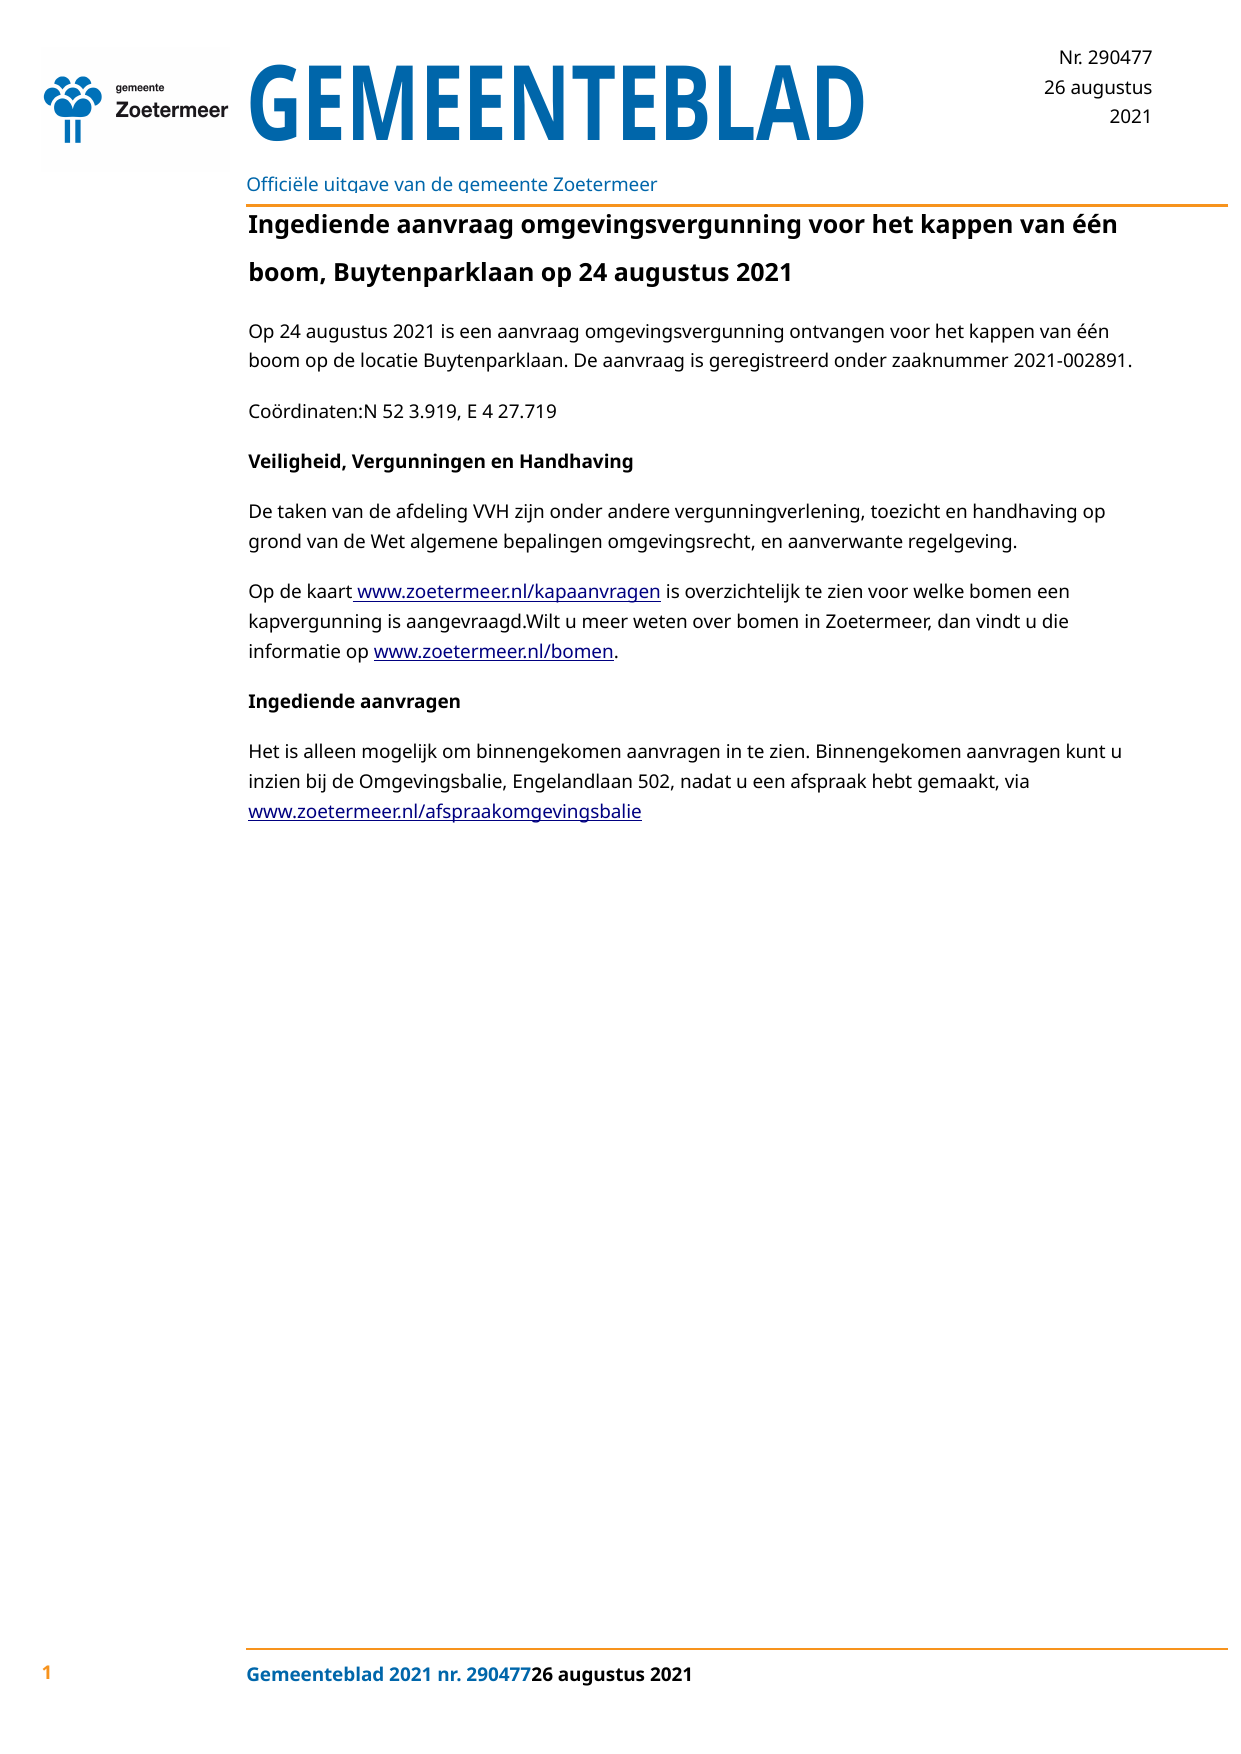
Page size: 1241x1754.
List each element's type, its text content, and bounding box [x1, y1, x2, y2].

text Veiligheid, Vergunningen en Handhaving [248, 448, 1152, 474]
text Ingediende aanvragen [248, 688, 1152, 714]
text Het is alleen mogelijk om binnengekomen aanvragen in te zien. Binnengekomen aanvragen kunt u inzien bij de Omgevingsbalie, Engelandlaan 502, nadat u een afspraak hebt gemaakt, via www.zoetermeer.nl/afspraakomgevingsbalie [248, 739, 1152, 824]
picture [41, 47, 231, 172]
text Ingediende aanvraag omgevingsvergunning voor het kappen van één boom, Buytenparklaan op 24 augustus 2021 [248, 207, 1152, 288]
text Op 24 augustus 2021 is een aanvraag omgevingsvergunning ontvangen voor het kappen van één boom op de locatie Buytenparklaan. De aanvraag is geregistreerd onder zaaknummer 2021-002891. [248, 318, 1152, 373]
text Op de kaart www.zoetermeer.nl/kapaanvragen is overzichtelijk te zien voor welke bomen een kapvergunning is aangevraagd.Wilt u meer weten over bomen in Zoetermeer, dan vindt u die informatie op www.zoetermeer.nl/bomen. [248, 579, 1152, 664]
text De taken van de afdeling VVH zijn onder andere vergunningverlening, toezicht en handhaving op grond van de Wet algemene bepalingen omgevingsrecht, en aanverwante regelgeving. [248, 499, 1152, 554]
text Coördinaten:N 52 3.919, E 4 27.719 [248, 398, 1152, 424]
